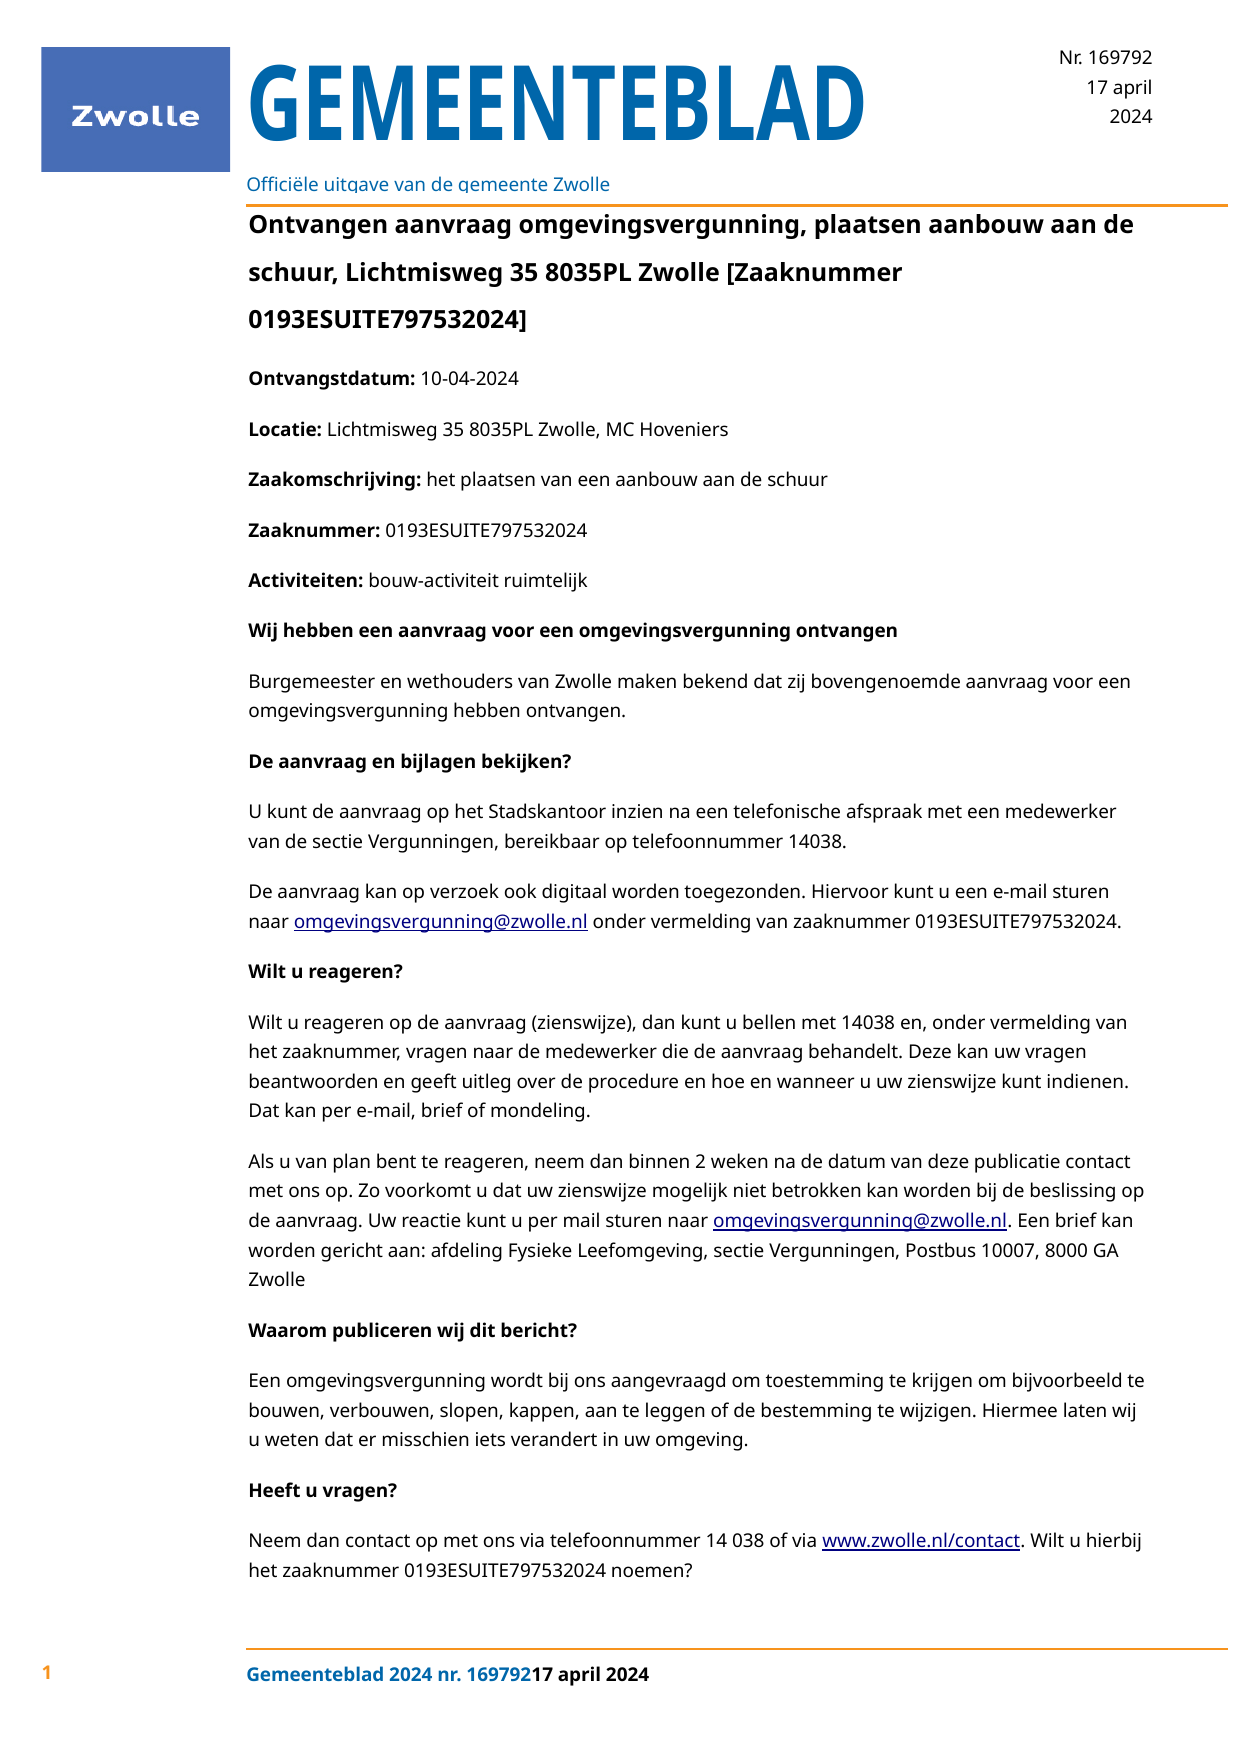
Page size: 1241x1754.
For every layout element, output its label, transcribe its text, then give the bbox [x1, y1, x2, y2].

text Neem dan contact op met ons via telefoonnummer 14 038 of via www.zwolle.nl/contact. Wilt u hierbij het zaaknummer 0193ESUITE797532024 noemen? [248, 1527, 1152, 1582]
text U kunt de aanvraag op het Stadskantoor inzien na een telefonische afspraak met een medewerker van de sectie Vergunningen, bereikbaar op telefoonnummer 14038. [248, 798, 1152, 854]
text Burgemeester en wethouders van Zwolle maken bekend dat zij bovengenoemde aanvraag voor een omgevingsvergunning hebben ontvangen. [248, 668, 1152, 723]
text Wij hebben een aanvraag voor een omgevingsvergunning ontvangen [248, 618, 1152, 643]
text Locatie: Lichtmisweg 35 8035PL Zwolle, MC Hoveniers [248, 416, 1152, 442]
picture [41, 47, 231, 172]
text Zaaknummer: 0193ESUITE797532024 [248, 517, 1152, 542]
text Waarom publiceren wij dit bericht? [248, 1317, 1152, 1342]
text Zaakomschrijving: het plaatsen van een aanbouw aan de schuur [248, 466, 1152, 492]
text Heeft u vragen? [248, 1477, 1152, 1502]
text Wilt u reageren? [248, 958, 1152, 984]
text Wilt u reageren op de aanvraag (zienswijze), dan kunt u bellen met 14038 en, onder vermelding van het zaaknummer, vragen naar de medewerker die de aanvraag behandelt. Deze kan uw vragen beantwoorden en geeft uitleg over de procedure en hoe en wanneer u uw zienswijze kunt indienen. Dat kan per e-mail, brief of mondeling. [248, 1009, 1152, 1123]
text Ontvangstdatum: 10-04-2024 [248, 366, 1152, 391]
text Ontvangen aanvraag omgevingsvergunning, plaatsen aanbouw aan de schuur, Lichtmisweg 35 8035PL Zwolle [Zaaknummer 0193ESUITE797532024] [248, 207, 1152, 336]
text Een omgevingsvergunning wordt bij ons aangevraagd om toestemming te krijgen om bijvoorbeeld te bouwen, verbouwen, slopen, kappen, aan te leggen of de bestemming te wijzigen. Hiermee laten wij u weten dat er misschien iets verandert in uw omgeving. [248, 1367, 1152, 1452]
text Activiteiten: bouw-activiteit ruimtelijk [248, 567, 1152, 593]
text De aanvraag kan op verzoek ook digitaal worden toegezonden. Hiervoor kunt u een e-mail sturen naar omgevingsvergunning@zwolle.nl onder vermelding van zaaknummer 0193ESUITE797532024. [248, 878, 1152, 934]
text De aanvraag en bijlagen bekijken? [248, 748, 1152, 774]
text Als u van plan bent te reageren, neem dan binnen 2 weken na de datum van deze publicatie contact met ons op. Zo voorkomt u dat uw zienswijze mogelijk niet betrokken kan worden bij de beslissing op de aanvraag. Uw reactie kunt u per mail sturen naar omgevingsvergunning@zwolle.nl. Een brief kan worden gericht aan: afdeling Fysieke Leefomgeving, sectie Vergunningen, Postbus 10007, 8000 GA Zwolle [248, 1148, 1152, 1292]
